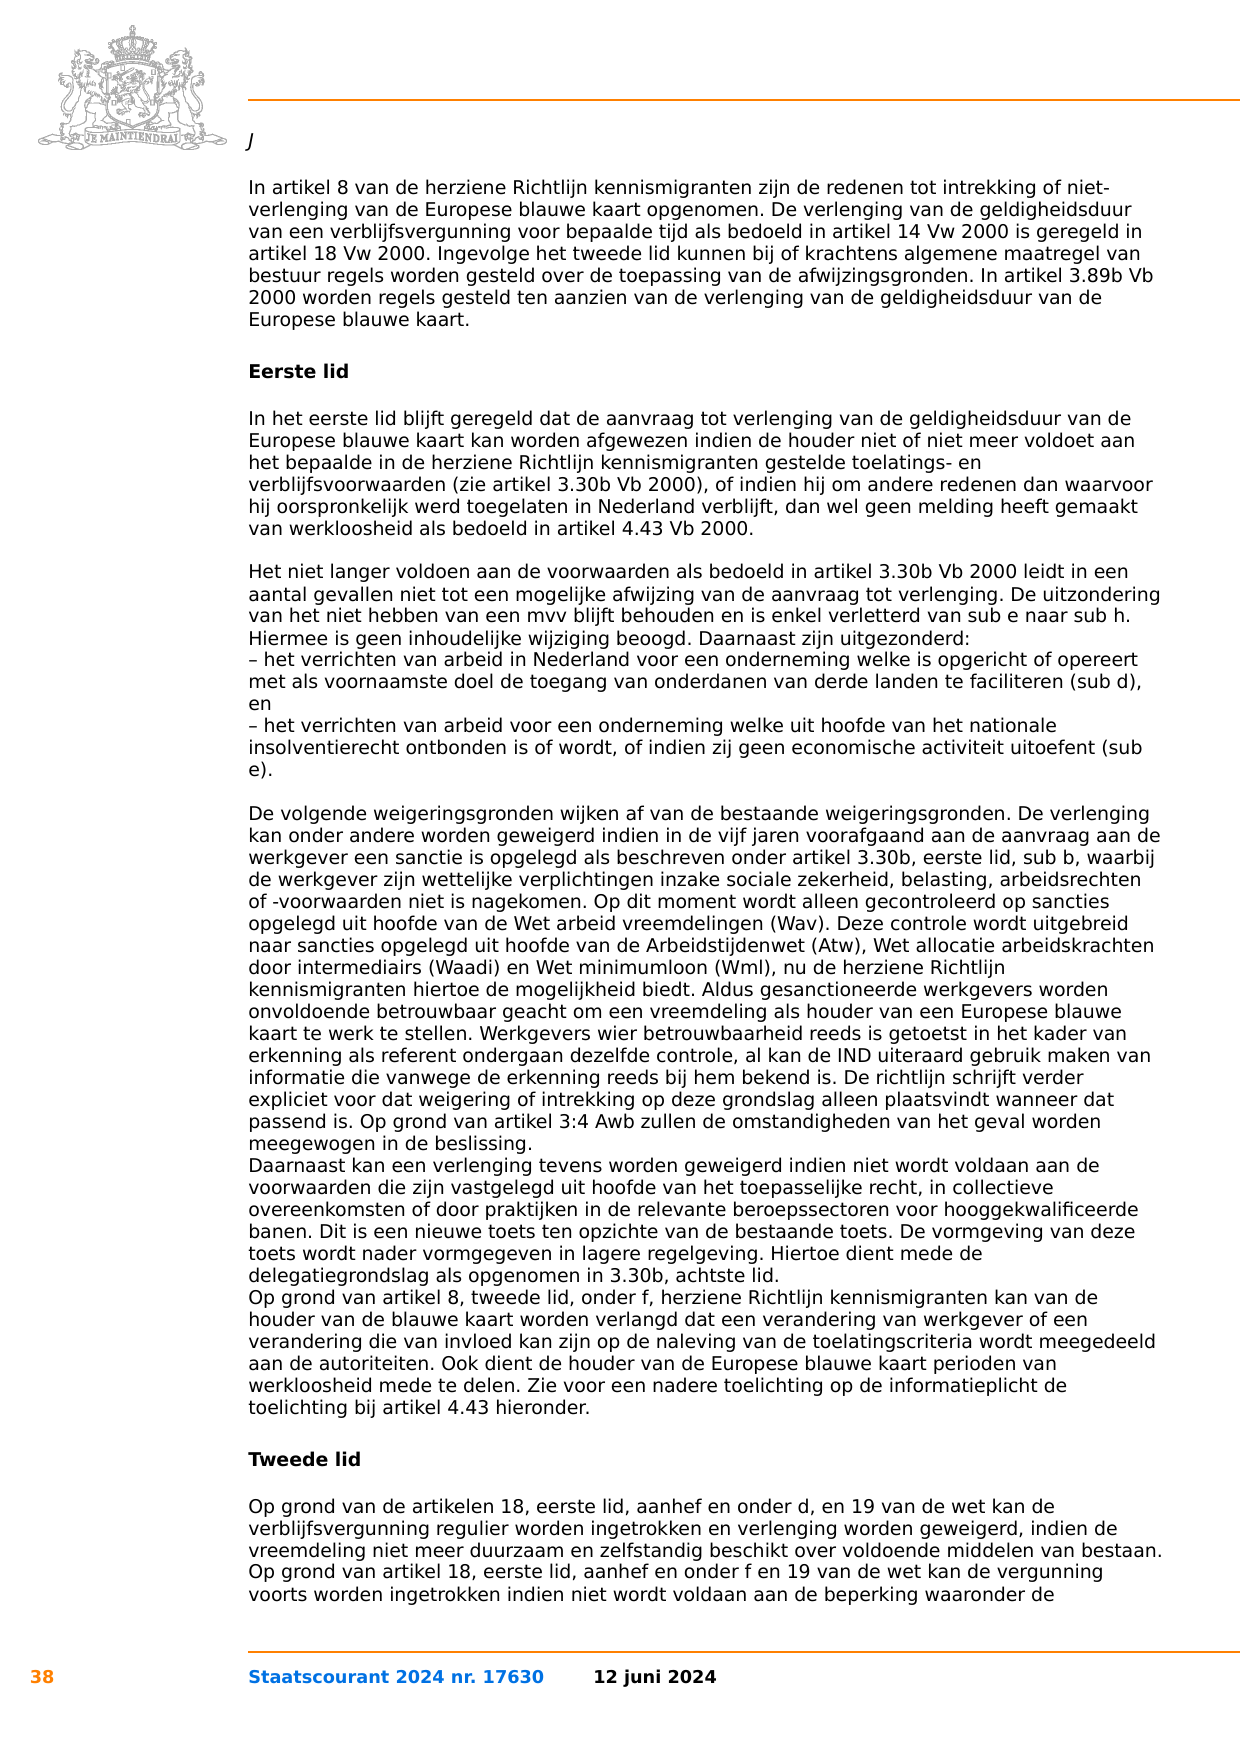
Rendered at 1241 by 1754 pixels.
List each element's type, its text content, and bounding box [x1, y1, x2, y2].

text Het niet langer voldoen aan de voorwaarden als bedoeld in artikel 3.30b Vb 2000 leidt in een aantal gevallen niet tot een mogelijke afwijzing van de aanvraag tot verlenging. De uitzondering van het niet hebben van een mvv blijft behouden en is enkel verletterd van sub e naar sub h. Hiermee is geen inhoudelijke wijziging beoogd. Daarnaast zijn uitgezonderd: [248, 561, 1163, 649]
text Op grond van artikel 8, tweede lid, onder f, herziene Richtlijn kennismigranten kan van de houder van de blauwe kaart worden verlangd dat een verandering van werkgever of een verandering die van invloed kan zijn op de naleving van de toelatingscriteria wordt meegedeeld aan de autoriteiten. Ook dient de houder van de Europese blauwe kaart perioden van werkloosheid mede te delen. Zie voor een nadere toelichting op de informatieplicht de toelichting bij artikel 4.43 hieronder. [248, 1287, 1163, 1418]
text – het verrichten van arbeid in Nederland voor een onderneming welke is opgericht of opereert met als voornaamste doel de toegang van onderdanen van derde landen te faciliteren (sub d), en [248, 649, 1163, 715]
text Daarnaast kan een verlenging tevens worden geweigerd indien niet wordt voldaan aan de voorwaarden die zijn vastgelegd uit hoofde van het toepasselijke recht, in collectieve overeenkomsten of door praktijken in de relevante beroepssectoren voor hooggekwalificeerde banen. Dit is een nieuwe toets ten opzichte van de bestaande toets. De vormgeving van deze toets wordt nader vormgegeven in lagere regelgeving. Hiertoe dient mede de delegatiegrondslag als opgenomen in 3.30b, achtste lid. [248, 1155, 1163, 1287]
subtitle Eerste lid [248, 361, 1163, 383]
subtitle Tweede lid [248, 1448, 1163, 1471]
text Op grond van de artikelen 18, eerste lid, aanhef en onder d, en 19 van de wet kan de verblijfsvergunning regulier worden ingetrokken en verlenging worden geweigerd, indien de vreemdeling niet meer duurzaam en zelfstandig beschikt over voldoende middelen van bestaan. Op grond van artikel 18, eerste lid, aanhef en onder f en 19 van de wet kan de vergunning voorts worden ingetrokken indien niet wordt voldaan aan de beperking waaronder de [248, 1496, 1163, 1605]
text – het verrichten van arbeid voor een onderneming welke uit hoofde van het nationale insolventierecht ontbonden is of wordt, of indien zij geen economische activiteit uitoefent (sub e). [248, 715, 1163, 781]
text De volgende weigeringsgronden wijken af van de bestaande weigeringsgronden. De verlenging kan onder andere worden geweigerd indien in de vijf jaren voorafgaand aan de aanvraag aan de werkgever een sanctie is opgelegd als beschreven onder artikel 3.30b, eerste lid, sub b, waarbij de werkgever zijn wettelijke verplichtingen inzake sociale zekerheid, belasting, arbeidsrechten of -voorwaarden niet is nagekomen. Op dit moment wordt alleen gecontroleerd op sancties opgelegd uit hoofde van de Wet arbeid vreemdelingen (Wav). Deze controle wordt uitgebreid naar sancties opgelegd uit hoofde van de Arbeidstijdenwet (Atw), Wet allocatie arbeidskrachten door intermediairs (Waadi) en Wet minimumloon (Wml), nu de herziene Richtlijn kennismigranten hiertoe de mogelijkheid biedt. Aldus gesanctioneerde werkgevers worden onvoldoende betrouwbaar geacht om een vreemdeling als houder van een Europese blauwe kaart te werk te stellen. Werkgevers wier betrouwbaarheid reeds is getoetst in het kader van erkenning als referent ondergaan dezelfde controle, al kan de IND uiteraard gebruik maken van informatie die vanwege de erkenning reeds bij hem bekend is. De richtlijn schrijft verder expliciet voor dat weigering of intrekking op deze grondslag alleen plaatsvindt wanneer dat passend is. Op grond van artikel 3:4 Awb zullen de omstandigheden van het geval worden meegewogen in de beslissing. [248, 803, 1163, 1155]
picture [38, 25, 227, 150]
subtitle J [248, 130, 1163, 152]
text In het eerste lid blijft geregeld dat de aanvraag tot verlenging van de geldigheidsduur van de Europese blauwe kaart kan worden afgewezen indien de houder niet of niet meer voldoet aan het bepaalde in de herziene Richtlijn kennismigranten gestelde toelatings- en verblijfsvoorwaarden (zie artikel 3.30b Vb 2000), of indien hij om andere redenen dan waarvoor hij oorspronkelijk werd toegelaten in Nederland verblijft, dan wel geen melding heeft gemaakt van werkloosheid als bedoeld in artikel 4.43 Vb 2000. [248, 408, 1163, 539]
text In artikel 8 van de herziene Richtlijn kennismigranten zijn de redenen tot intrekking of niet-verlenging van de Europese blauwe kaart opgenomen. De verlenging van de geldigheidsduur van een verblijfsvergunning voor bepaalde tijd als bedoeld in artikel 14 Vw 2000 is geregeld in artikel 18 Vw 2000. Ingevolge het tweede lid kunnen bij of krachtens algemene maatregel van bestuur regels worden gesteld over de toepassing van de afwijzingsgronden. In artikel 3.89b Vb 2000 worden regels gesteld ten aanzien van de verlenging van de geldigheidsduur van de Europese blauwe kaart. [248, 177, 1163, 331]
